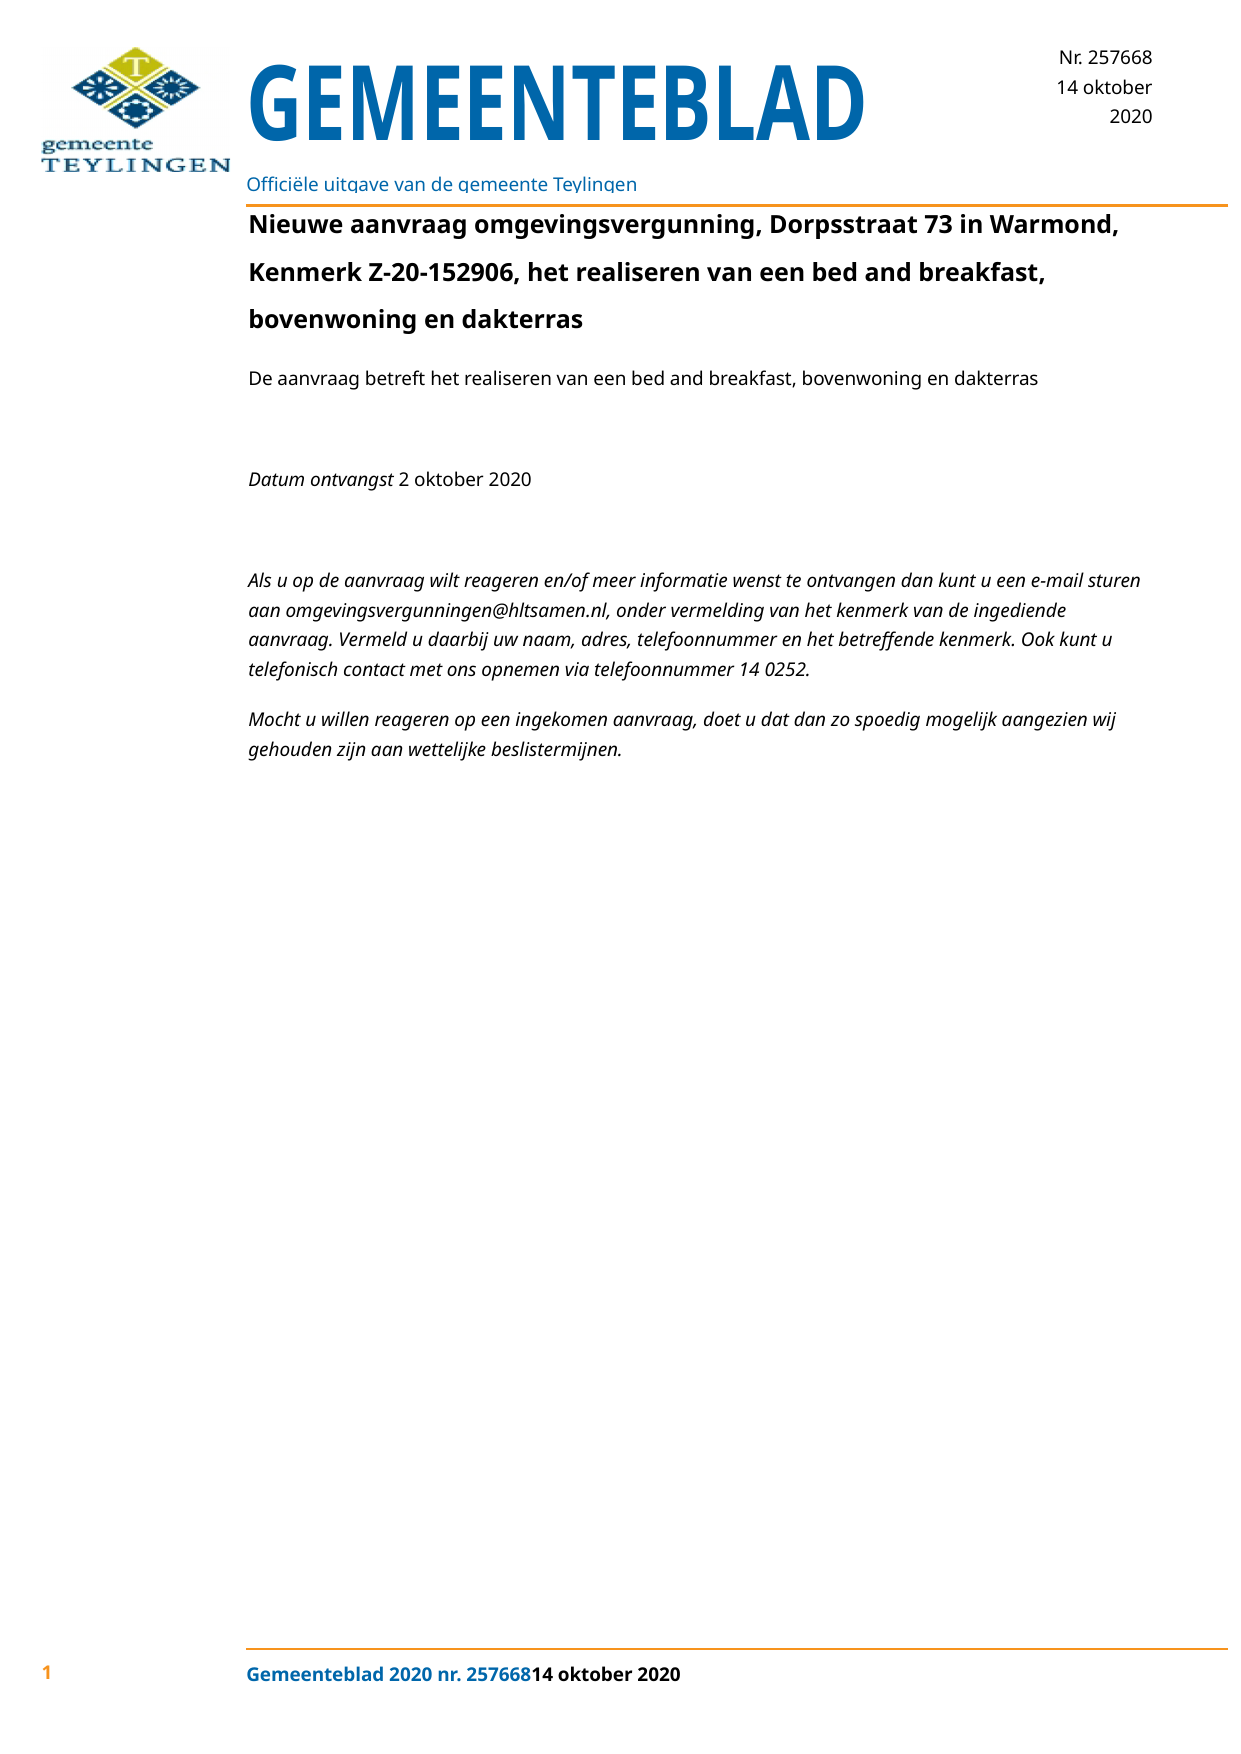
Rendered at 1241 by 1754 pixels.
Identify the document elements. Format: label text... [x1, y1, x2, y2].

text Datum ontvangst 2 oktober 2020 [248, 466, 1152, 492]
text Als u op de aanvraag wilt reageren en/of meer informatie wenst te ontvangen dan kunt u een e-mail sturen aan omgevingsvergunningen@hltsamen.nl, onder vermelding van het kenmerk van de ingediende aanvraag. Vermeld u daarbij uw naam, adres, telefoonnummer en het betreffende kenmerk. Ook kunt u telefonisch contact met ons opnemen via telefoonnummer 14 0252. [248, 567, 1152, 682]
picture [41, 47, 231, 172]
text Nieuwe aanvraag omgevingsvergunning, Dorpsstraat 73 in Warmond, Kenmerk Z-20-152906, het realiseren van een bed and breakfast, bovenwoning en dakterras [248, 207, 1152, 336]
text De aanvraag betreft het realiseren van een bed and breakfast, bovenwoning en dakterras [248, 366, 1152, 391]
text Mocht u willen reageren op een ingekomen aanvraag, doet u dat dan zo spoedig mogelijk aangezien wij gehouden zijn aan wettelijke beslistermijnen. [248, 706, 1152, 762]
